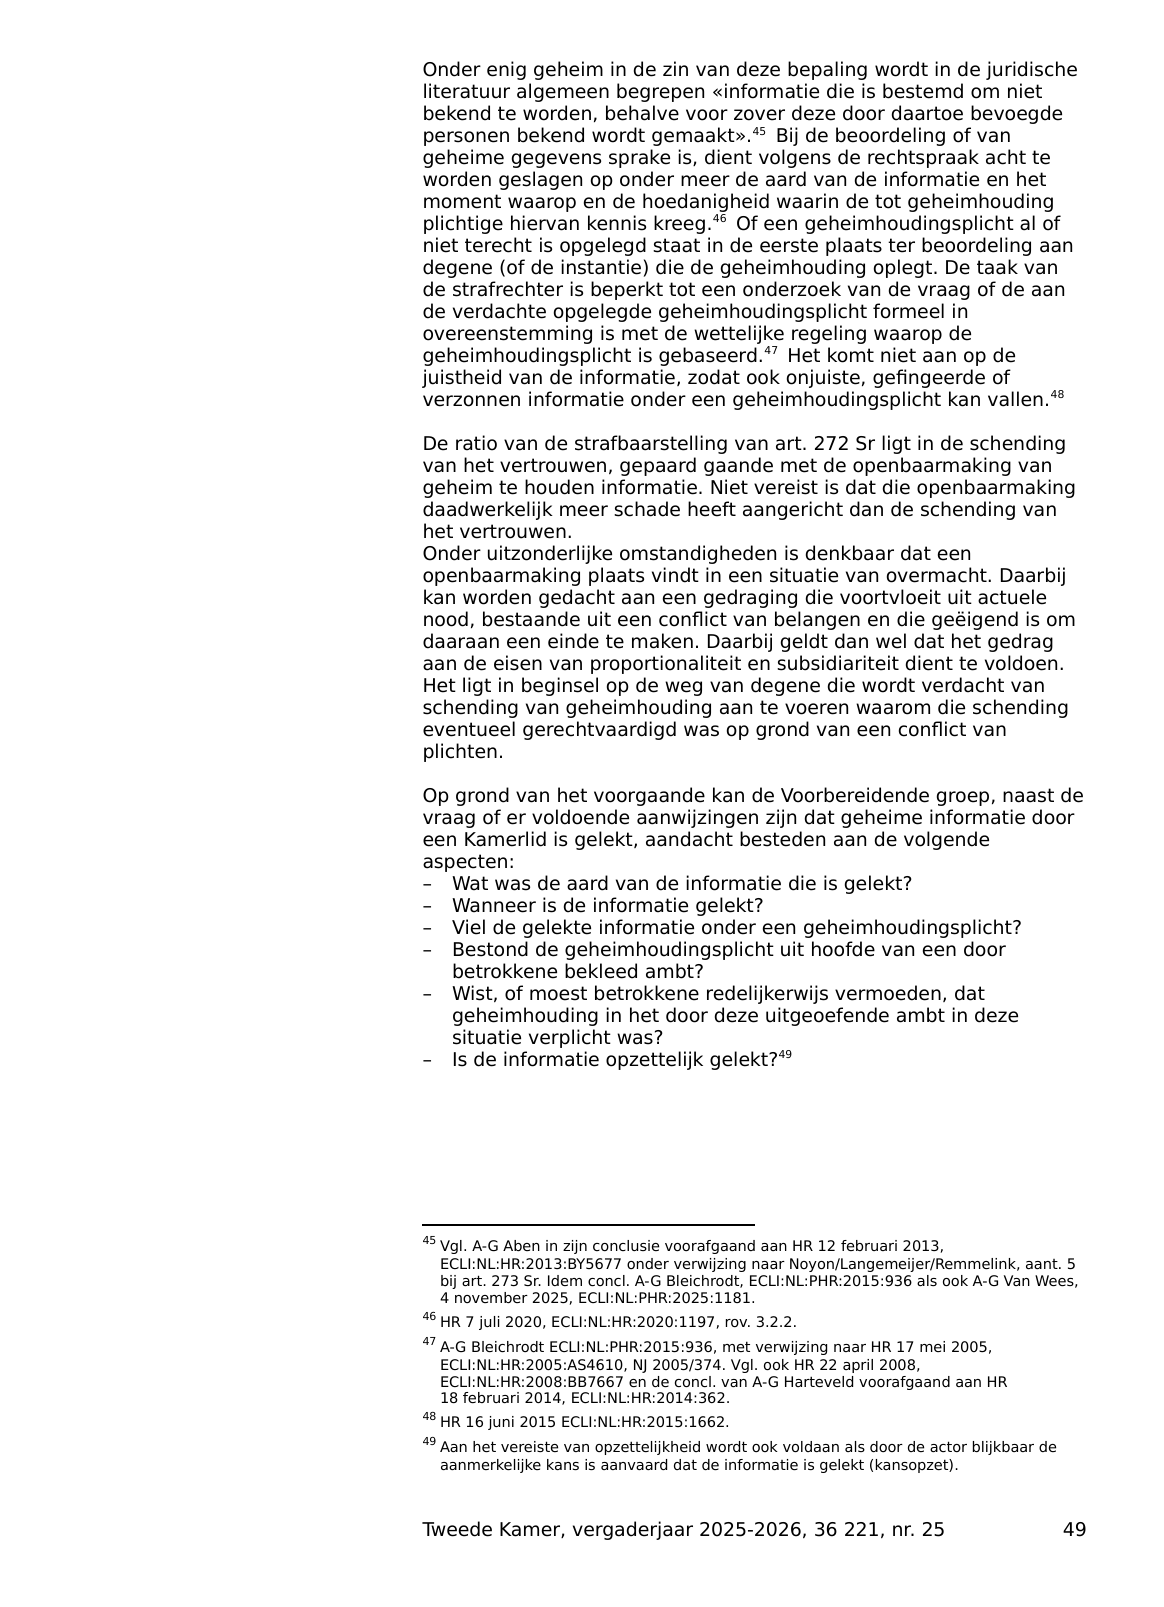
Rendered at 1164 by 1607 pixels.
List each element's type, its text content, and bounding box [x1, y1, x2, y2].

text Op grond van het voorgaande kan de Voorbereidende groep, naast de vraag of er voldoende aanwijzingen zijn dat geheime informatie door een Kamerlid is gelekt, aandacht besteden aan de volgende aspecten: [422, 785, 1087, 873]
text – Bestond de geheimhoudingsplicht uit hoofde van een door betrokkene bekleed ambt? [422, 939, 1087, 983]
text – Viel de gelekte informatie onder een geheimhoudingsplicht? [422, 917, 1087, 939]
text Vgl. A-G Aben in zijn conclusie voorafgaand aan HR 12 februari 2013, ECLI:NL:HR:2013:BY5677 onder verwijzing naar Noyon/Langemeijer/Remmelink, aant. 5 bij art. 273 Sr. Idem concl. A-G Bleichrodt, ECLI:NL:PHR:2015:936 als ook A-G Van Wees, 4 november 2025, ECLI:NL:PHR:2025:1181. [422, 1234, 1087, 1307]
text De ratio van de strafbaarstelling van art. 272 Sr ligt in de schending van het vertrouwen, gepaard gaande met de openbaarmaking van geheim te houden informatie. Niet vereist is dat die openbaarmaking daadwerkelijk meer schade heeft aangericht dan de schending van het vertrouwen. [422, 433, 1087, 543]
text HR 16 juni 2015 ECLI:NL:HR:2015:1662. [422, 1410, 1087, 1432]
text Aan het vereiste van opzettelijkheid wordt ook voldaan als door de actor blijkbaar de aanmerkelijke kans is aanvaard dat de informatie is gelekt (kansopzet). [422, 1435, 1087, 1474]
text – Wanneer is de informatie gelekt? [422, 895, 1087, 917]
text Onder uitzonderlijke omstandigheden is denkbaar dat een openbaarmaking plaats vindt in een situatie van overmacht. Daarbij kan worden gedacht aan een gedraging die voortvloeit uit actuele nood, bestaande uit een conflict van belangen en die geëigend is om daaraan een einde te maken. Daarbij geldt dan wel dat het gedrag aan de eisen van proportionaliteit en subsidiariteit dient te voldoen. Het ligt in beginsel op de weg van degene die wordt verdacht van schending van geheimhouding aan te voeren waarom die schending eventueel gerechtvaardigd was op grond van een conflict van plichten. [422, 543, 1087, 763]
text – Wat was de aard van de informatie die is gelekt? [422, 873, 1087, 895]
text HR 7 juli 2020, ECLI:NL:HR:2020:1197, rov. 3.2.2. [422, 1310, 1087, 1332]
text – Wist, of moest betrokkene redelijkerwijs vermoeden, dat geheimhouding in het door deze uitgeoefende ambt in deze situatie verplicht was? [422, 983, 1087, 1048]
text Onder enig geheim in de zin van deze bepaling wordt in de juridische literatuur algemeen begrepen «informatie die is bestemd om niet bekend te worden, behalve voor zover deze door daartoe bevoegde personen bekend wordt gemaakt». Bij de beoordeling of van geheime gegevens sprake is, dient volgens de rechtspraak acht te worden geslagen op onder meer de aard van de informatie en het moment waarop en de hoedanigheid waarin de tot geheimhouding plichtige hiervan kennis kreeg. Of een geheimhoudingsplicht al of niet terecht is opgelegd staat in de eerste plaats ter beoordeling aan degene (of de instantie) die de geheimhouding oplegt. De taak van de strafrechter is beperkt tot een onderzoek van de vraag of de aan de verdachte opgelegde geheimhoudingsplicht formeel in overeenstemming is met de wettelijke regeling waarop de geheimhoudingsplicht is gebaseerd. Het komt niet aan op de juistheid van de informatie, zodat ook onjuiste, gefingeerde of verzonnen informatie onder een geheimhoudingsplicht kan vallen. [422, 59, 1087, 411]
text – Is de informatie opzettelijk gelekt? [422, 1048, 1087, 1071]
text A-G Bleichrodt ECLI:NL:PHR:2015:936, met verwijzing naar HR 17 mei 2005, ECLI:NL:HR:2005:AS4610, NJ 2005/374. Vgl. ook HR 22 april 2008, ECLI:NL:HR:2008:BB7667 en de concl. van A-G Harteveld voorafgaand aan HR 18 februari 2014, ECLI:NL:HR:2014:362. [422, 1335, 1087, 1407]
